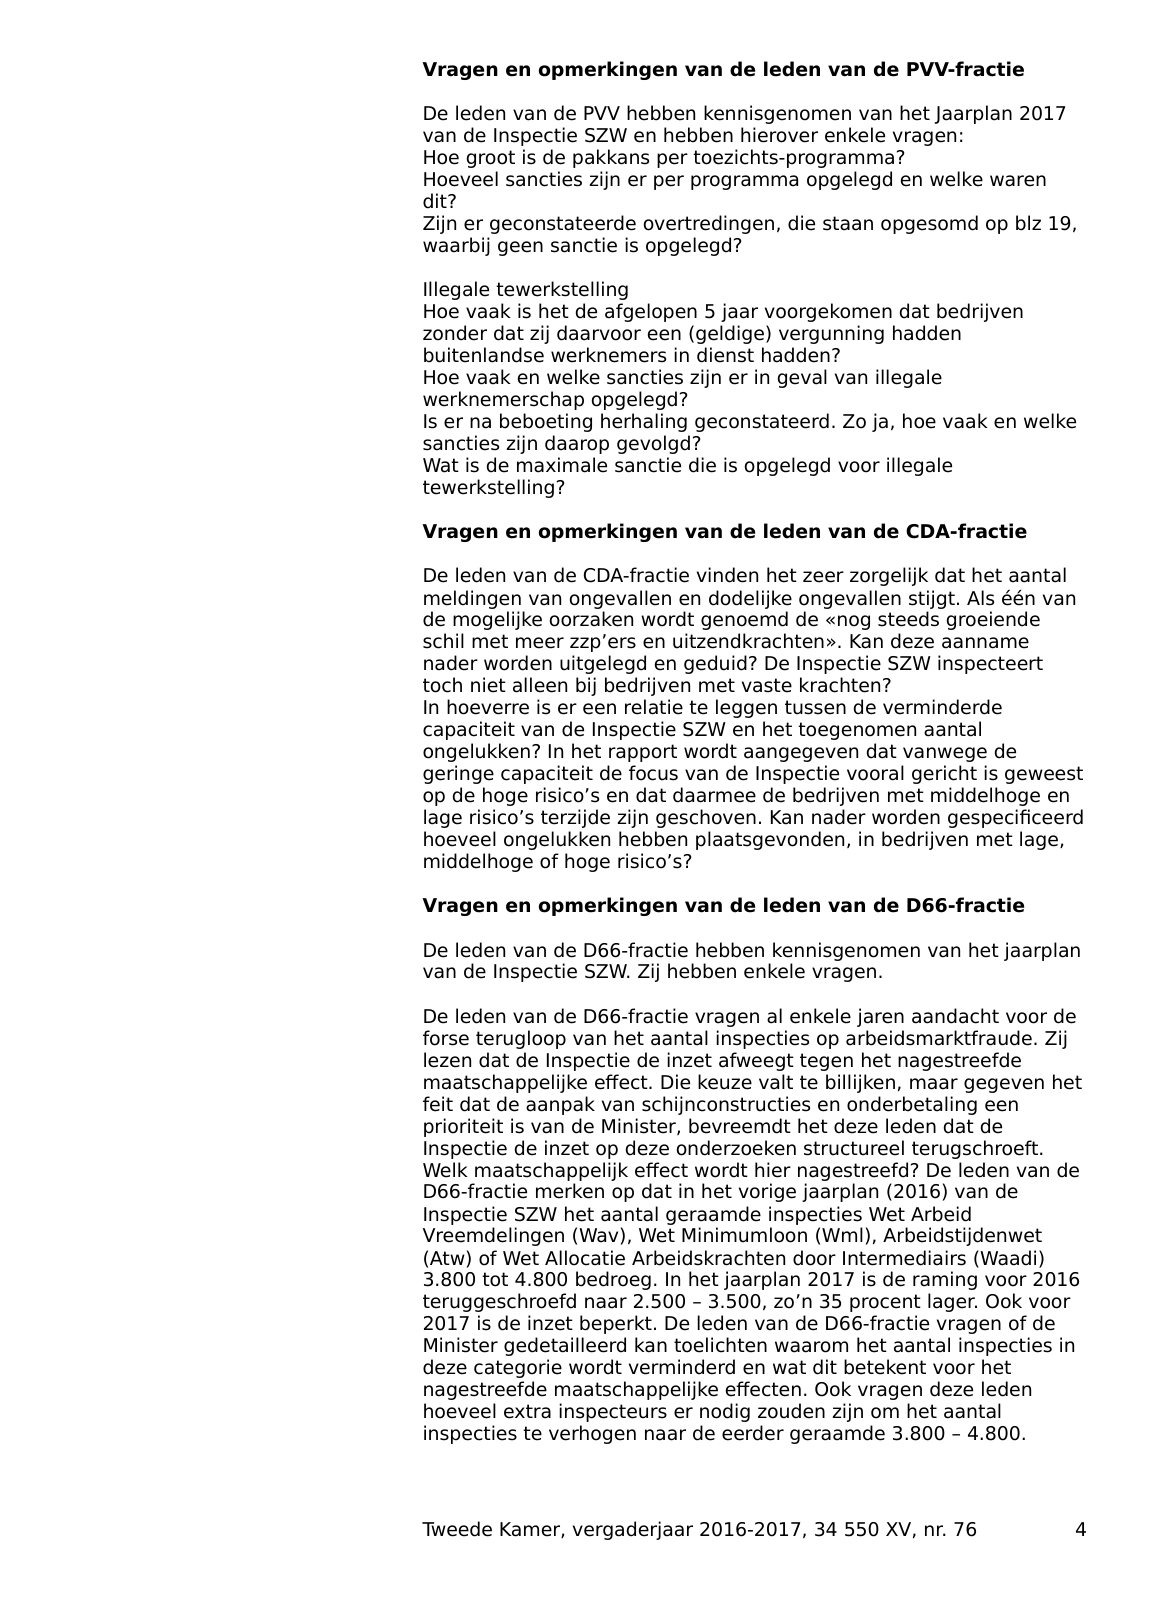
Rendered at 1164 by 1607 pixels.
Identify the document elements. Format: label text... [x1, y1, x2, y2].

subtitle Vragen en opmerkingen van de leden van de PVV-fractie [422, 59, 1087, 81]
text Wat is de maximale sanctie die is opgelegd voor illegale tewerkstelling? [422, 455, 1087, 499]
subtitle Vragen en opmerkingen van de leden van de D66-fractie [422, 895, 1087, 917]
text Hoe groot is de pakkans per toezichts-programma? [422, 147, 1087, 169]
text Hoe vaak en welke sancties zijn er in geval van illegale werknemerschap opgelegd? [422, 367, 1087, 411]
text De leden van de D66-fractie hebben kennisgenomen van het jaarplan van de Inspectie SZW. Zij hebben enkele vragen. [422, 939, 1087, 983]
text Hoeveel sancties zijn er per programma opgelegd en welke waren dit? [422, 169, 1087, 213]
text De leden van de D66-fractie vragen al enkele jaren aandacht voor de forse terugloop van het aantal inspecties op arbeidsmarktfraude. Zij lezen dat de Inspectie de inzet afweegt tegen het nagestreefde maatschappelijke effect. Die keuze valt te billijken, maar gegeven het feit dat de aanpak van schijnconstructies en onderbetaling een prioriteit is van de Minister, bevreemdt het deze leden dat de Inspectie de inzet op deze onderzoeken structureel terugschroeft. Welk maatschappelijk effect wordt hier nagestreefd? De leden van de D66-fractie merken op dat in het vorige jaarplan (2016) van de Inspectie SZW het aantal geraamde inspecties Wet Arbeid Vreemdelingen (Wav), Wet Minimumloon (Wml), Arbeidstijdenwet (Atw) of Wet Allocatie Arbeidskrachten door Intermediairs (Waadi) 3.800 tot 4.800 bedroeg. In het jaarplan 2017 is de raming voor 2016 teruggeschroefd naar 2.500 – 3.500, zo’n 35 procent lager. Ook voor 2017 is de inzet beperkt. De leden van de D66-fractie vragen of de Minister gedetailleerd kan toelichten waarom het aantal inspecties in deze categorie wordt verminderd en wat dit betekent voor het nagestreefde maatschappelijke effecten. Ook vragen deze leden hoeveel extra inspecteurs er nodig zouden zijn om het aantal inspecties te verhogen naar de eerder geraamde 3.800 – 4.800. [422, 1006, 1087, 1445]
text De leden van de PVV hebben kennisgenomen van het Jaarplan 2017 van de Inspectie SZW en hebben hierover enkele vragen: [422, 103, 1087, 147]
subtitle Vragen en opmerkingen van de leden van de CDA-fractie [422, 521, 1087, 543]
text Is er na beboeting herhaling geconstateerd. Zo ja, hoe vaak en welke sancties zijn daarop gevolgd? [422, 411, 1087, 455]
text Zijn er geconstateerde overtredingen, die staan opgesomd op blz 19, waarbij geen sanctie is opgelegd? [422, 213, 1087, 257]
text Illegale tewerkstelling [422, 279, 1087, 301]
text Hoe vaak is het de afgelopen 5 jaar voorgekomen dat bedrijven zonder dat zij daarvoor een (geldige) vergunning hadden buitenlandse werknemers in dienst hadden? [422, 301, 1087, 367]
text De leden van de CDA-fractie vinden het zeer zorgelijk dat het aantal meldingen van ongevallen en dodelijke ongevallen stijgt. Als één van de mogelijke oorzaken wordt genoemd de «nog steeds groeiende schil met meer zzp’ers en uitzendkrachten». Kan deze aanname nader worden uitgelegd en geduid? De Inspectie SZW inspecteert toch niet alleen bij bedrijven met vaste krachten? [422, 565, 1087, 697]
text In hoeverre is er een relatie te leggen tussen de verminderde capaciteit van de Inspectie SZW en het toegenomen aantal ongelukken? In het rapport wordt aangegeven dat vanwege de geringe capaciteit de focus van de Inspectie vooral gericht is geweest op de hoge risico’s en dat daarmee de bedrijven met middelhoge en lage risico’s terzijde zijn geschoven. Kan nader worden gespecificeerd hoeveel ongelukken hebben plaatsgevonden, in bedrijven met lage, middelhoge of hoge risico’s? [422, 697, 1087, 873]
